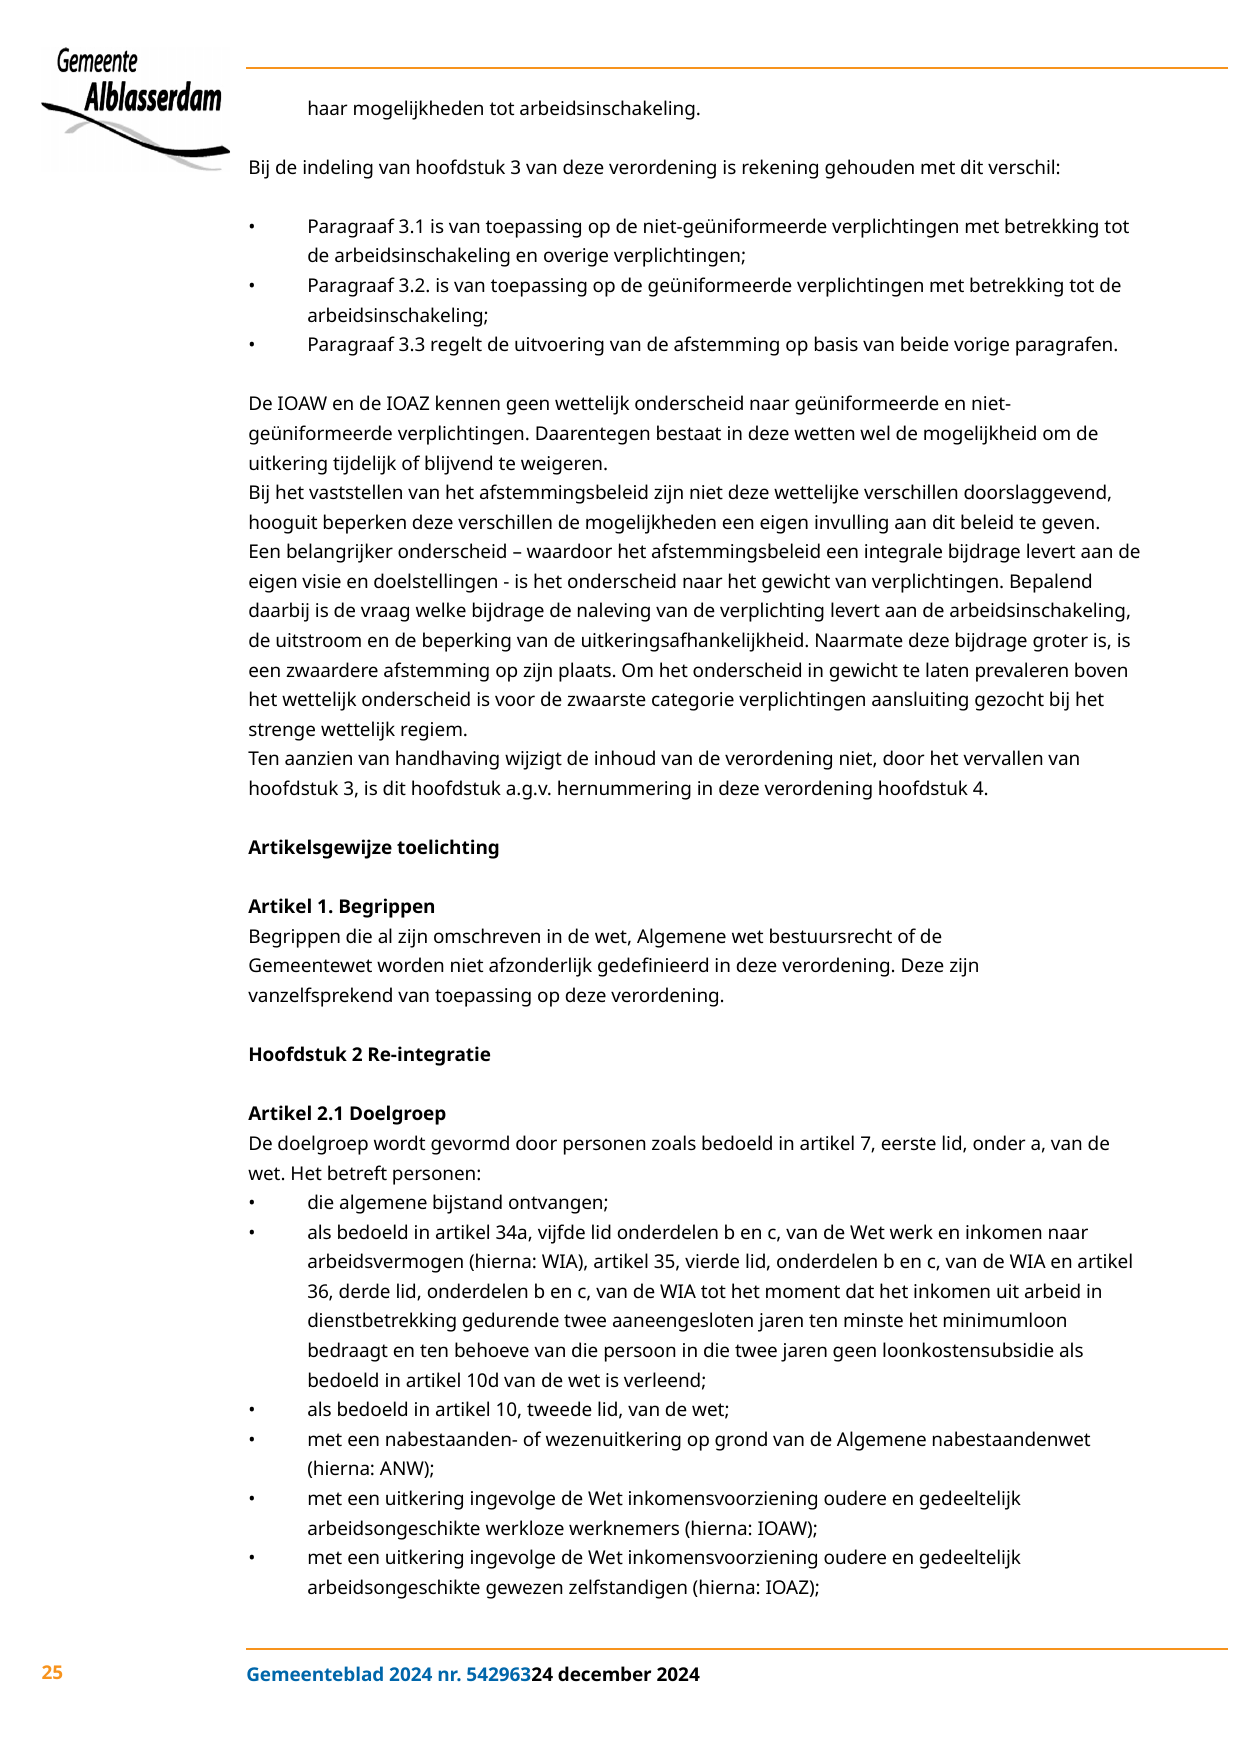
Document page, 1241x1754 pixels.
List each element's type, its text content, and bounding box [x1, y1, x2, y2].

text Hoofdstuk 2 Re-integratie [248, 1041, 1152, 1067]
list als bedoeld in artikel 10, tweede lid, van de wet; [248, 1396, 1152, 1422]
text Begrippen die al zijn omschreven in de wet, Algemene wet bestuursrecht of de [248, 923, 1152, 949]
text Bij de indeling van hoofdstuk 3 van deze verordening is rekening gehouden met dit verschil: [248, 154, 1152, 180]
picture [41, 47, 231, 172]
list met een nabestaanden- of wezenuitkering op grond van de Algemene nabestaandenwet (hierna: ANW); [248, 1426, 1152, 1481]
text Artikel 1. Begrippen [248, 893, 1152, 919]
list als bedoeld in artikel 34a, vijfde lid onderdelen b en c, van de Wet werk en inkomen naar arbeidsvermogen (hierna: WIA), artikel 35, vierde lid, onderdelen b en c, van de WIA en artikel 36, derde lid, onderdelen b en c, van de WIA tot het moment dat het inkomen uit arbeid in dienstbetrekking gedurende twee aaneengesloten jaren ten minste het minimumloon bedraagt en ten behoeve van die persoon in die twee jaren geen loonkostensubsidie als bedoeld in artikel 10d van de wet is verleend; [248, 1219, 1152, 1393]
text Bij het vaststellen van het afstemmingsbeleid zijn niet deze wettelijke verschillen doorslaggevend, hooguit beperken deze verschillen de mogelijkheden een eigen invulling aan dit beleid te geven. [248, 479, 1152, 535]
text Een belangrijker onderscheid – waardoor het afstemmingsbeleid een integrale bijdrage levert aan de eigen visie en doelstellingen - is het onderscheid naar het gewicht van verplichtingen. Bepalend daarbij is de vraag welke bijdrage de naleving van de verplichting levert aan de arbeidsinschakeling, de uitstroom en de beperking van de uitkeringsafhankelijkheid. Naarmate deze bijdrage groter is, is een zwaardere afstemming op zijn plaats. Om het onderscheid in gewicht te laten prevaleren boven het wettelijk onderscheid is voor de zwaarste categorie verplichtingen aansluiting gezocht bij het strenge wettelijk regiem. [248, 538, 1152, 742]
list Paragraaf 3.2. is van toepassing op de geüniformeerde verplichtingen met betrekking tot de arbeidsinschakeling; [248, 272, 1152, 328]
text De doelgroep wordt gevormd door personen zoals bedoeld in artikel 7, eerste lid, onder a, van de wet. Het betreft personen: [248, 1130, 1152, 1186]
text Artikel 2.1 Doelgroep [248, 1101, 1152, 1126]
text Artikelsgewijze toelichting [248, 834, 1152, 860]
list haar mogelijkheden tot arbeidsinschakeling. [248, 95, 1152, 121]
text Ten aanzien van handhaving wijzigt de inhoud van de verordening niet, door het vervallen van hoofdstuk 3, is dit hoofdstuk a.g.v. hernummering in deze verordening hoofdstuk 4. [248, 746, 1152, 801]
text Gemeentewet worden niet afzonderlijk gedefinieerd in deze verordening. Deze zijn [248, 953, 1152, 978]
text De IOAW en de IOAZ kennen geen wettelijk onderscheid naar geüniformeerde en niet-geüniformeerde verplichtingen. Daarentegen bestaat in deze wetten wel de mogelijkheid om de uitkering tijdelijk of blijvend te weigeren. [248, 391, 1152, 476]
list Paragraaf 3.3 regelt de uitvoering van de afstemming op basis van beide vorige paragrafen. [248, 331, 1152, 357]
list Paragraaf 3.1 is van toepassing op de niet-geüniformeerde verplichtingen met betrekking tot de arbeidsinschakeling en overige verplichtingen; [248, 213, 1152, 268]
list die algemene bijstand ontvangen; [248, 1189, 1152, 1215]
list met een uitkering ingevolge de Wet inkomensvoorziening oudere en gedeeltelijk arbeidsongeschikte gewezen zelfstandigen (hierna: IOAZ); [248, 1544, 1152, 1600]
text vanzelfsprekend van toepassing op deze verordening. [248, 982, 1152, 1008]
list met een uitkering ingevolge de Wet inkomensvoorziening oudere en gedeeltelijk arbeidsongeschikte werkloze werknemers (hierna: IOAW); [248, 1485, 1152, 1541]
